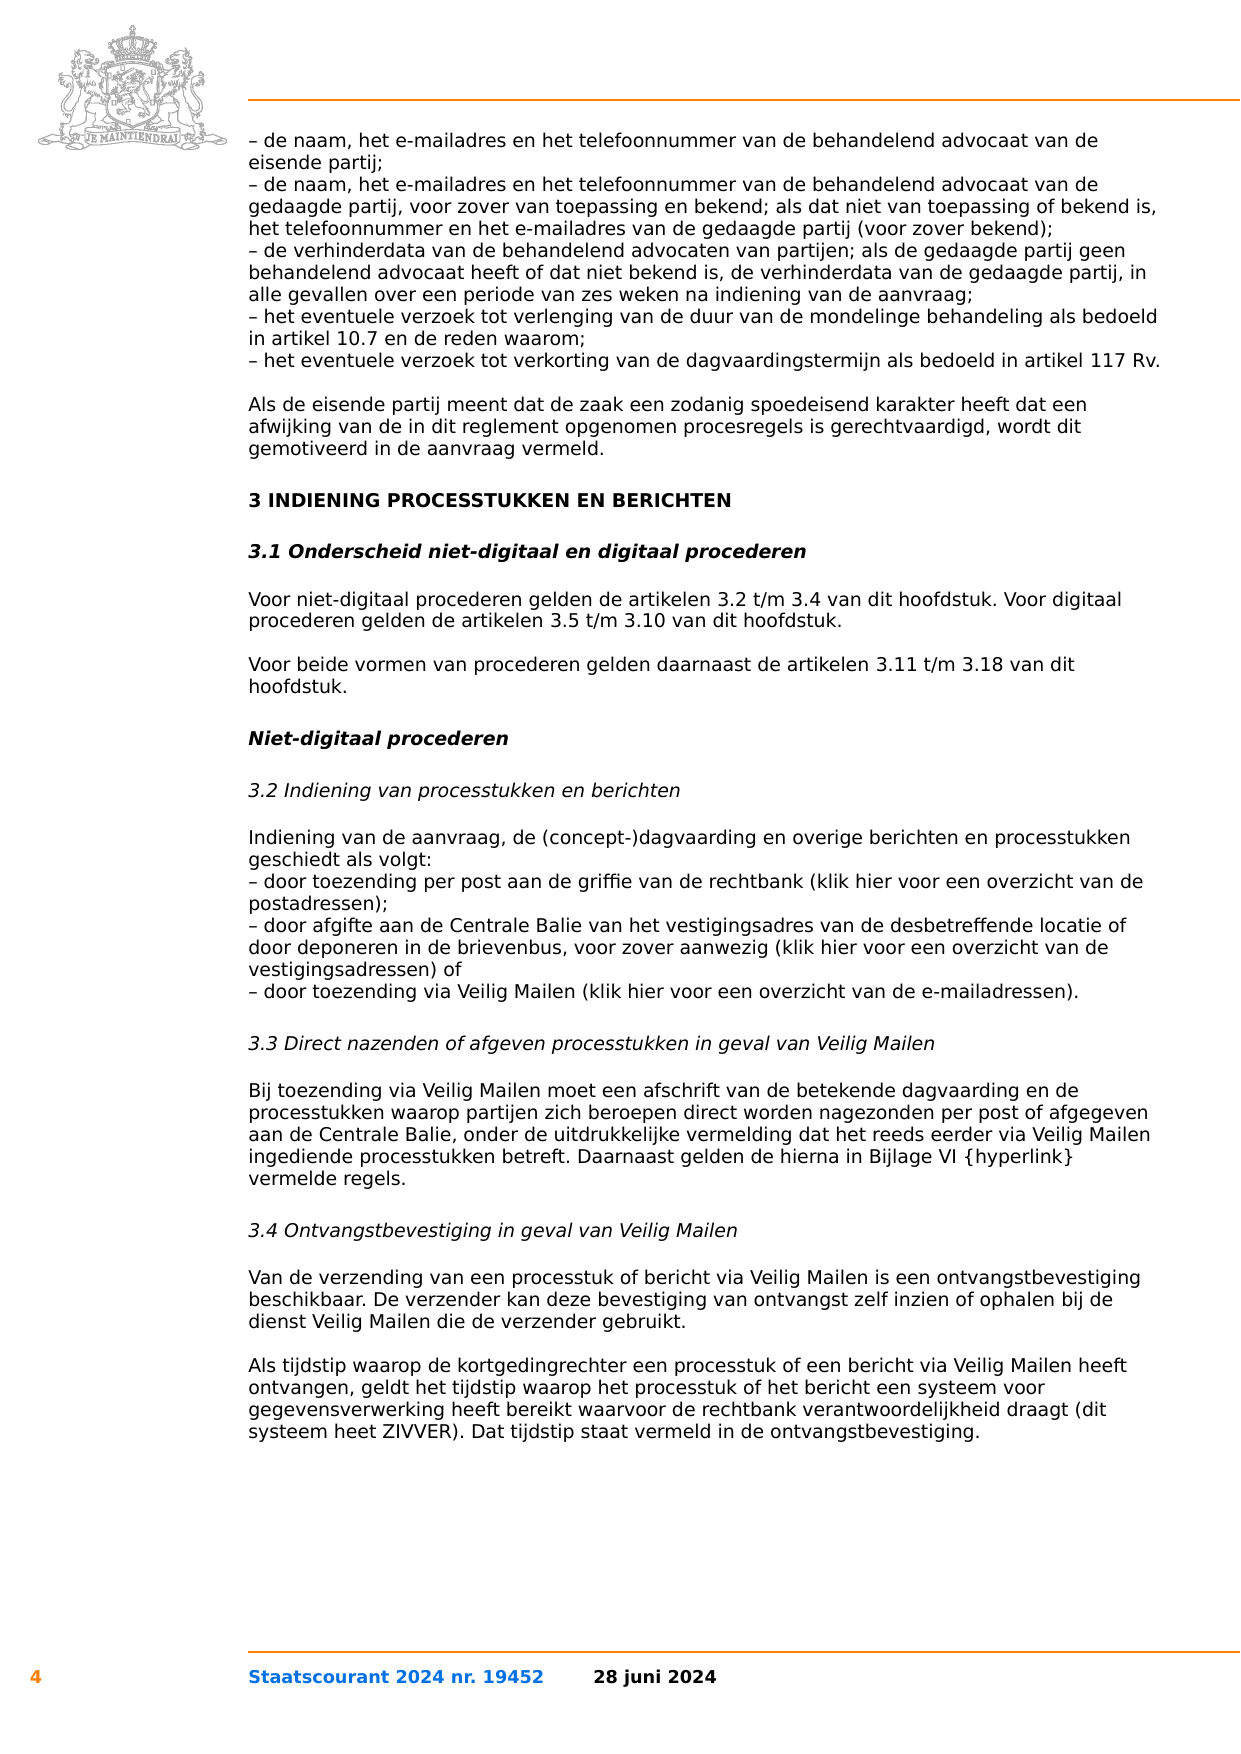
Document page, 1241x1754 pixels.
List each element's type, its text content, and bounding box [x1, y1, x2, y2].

text – het eventuele verzoek tot verkorting van de dagvaardingstermijn als bedoeld in artikel 117 Rv. [248, 350, 1163, 372]
text Indiening van de aanvraag, de (concept-)dagvaarding en overige berichten en processtukken geschiedt als volgt: [248, 827, 1163, 871]
text – de verhinderdata van de behandelend advocaten van partijen; als de gedaagde partij geen behandelend advocaat heeft of dat niet bekend is, de verhinderdata van de gedaagde partij, in alle gevallen over een periode van zes weken na indiening van de aanvraag; [248, 240, 1163, 306]
text Voor niet-digitaal procederen gelden de artikelen 3.2 t/m 3.4 van dit hoofdstuk. Voor digitaal procederen gelden de artikelen 3.5 t/m 3.10 van dit hoofdstuk. [248, 588, 1163, 632]
picture [38, 25, 227, 150]
text – door toezending per post aan de griffie van de rechtbank (klik hier voor een overzicht van de postadressen); [248, 871, 1163, 915]
text Bij toezending via Veilig Mailen moet een afschrift van de betekende dagvaarding en de processtukken waarop partijen zich beroepen direct worden nagezonden per post of afgegeven aan de Centrale Balie, onder de uitdrukkelijke vermelding dat het reeds eerder via Veilig Mailen ingediende processtukken betreft. Daarnaast gelden de hierna in Bijlage VI {hyperlink} vermelde regels. [248, 1080, 1163, 1190]
text Als de eisende partij meent dat de zaak een zodanig spoedeisend karakter heeft dat een afwijking van de in dit reglement opgenomen procesregels is gerechtvaardigd, wordt dit gemotiveerd in de aanvraag vermeld. [248, 393, 1163, 459]
subtitle 3.2 Indiening van processtukken en berichten [248, 780, 1163, 802]
text – door afgifte aan de Centrale Balie van het vestigingsadres van de desbetreffende locatie of door deponeren in de brievenbus, voor zover aanwezig (klik hier voor een overzicht van de vestigingsadressen) of [248, 915, 1163, 981]
subtitle 3 INDIENING PROCESSTUKKEN EN BERICHTEN [248, 489, 1163, 511]
subtitle 3.4 Ontvangstbevestiging in geval van Veilig Mailen [248, 1220, 1163, 1242]
text – de naam, het e-mailadres en het telefoonnummer van de behandelend advocaat van de gedaagde partij, voor zover van toepassing en bekend; als dat niet van toepassing of bekend is, het telefoonnummer en het e-mailadres van de gedaagde partij (voor zover bekend); [248, 174, 1163, 240]
subtitle Niet-digitaal procederen [248, 728, 1163, 750]
subtitle 3.1 Onderscheid niet-digitaal en digitaal procederen [248, 541, 1163, 563]
text Voor beide vormen van procederen gelden daarnaast de artikelen 3.11 t/m 3.18 van dit hoofdstuk. [248, 654, 1163, 698]
text Van de verzending van een processtuk of bericht via Veilig Mailen is een ontvangstbevestiging beschikbaar. De verzender kan deze bevestiging van ontvangst zelf inzien of ophalen bij de dienst Veilig Mailen die de verzender gebruikt. [248, 1267, 1163, 1333]
text Als tijdstip waarop de kortgedingrechter een processtuk of een bericht via Veilig Mailen heeft ontvangen, geldt het tijdstip waarop het processtuk of het bericht een systeem voor gegevensverwerking heeft bereikt waarvoor de rechtbank verantwoordelijkheid draagt (dit systeem heet ZIVVER). Dat tijdstip staat vermeld in de ontvangstbevestiging. [248, 1355, 1163, 1443]
text – de naam, het e-mailadres en het telefoonnummer van de behandelend advocaat van de eisende partij; [248, 130, 1163, 174]
text – door toezending via Veilig Mailen (klik hier voor een overzicht van de e-mailadressen). [248, 981, 1163, 1003]
subtitle 3.3 Direct nazenden of afgeven processtukken in geval van Veilig Mailen [248, 1033, 1163, 1055]
text – het eventuele verzoek tot verlenging van de duur van de mondelinge behandeling als bedoeld in artikel 10.7 en de reden waarom; [248, 306, 1163, 350]
